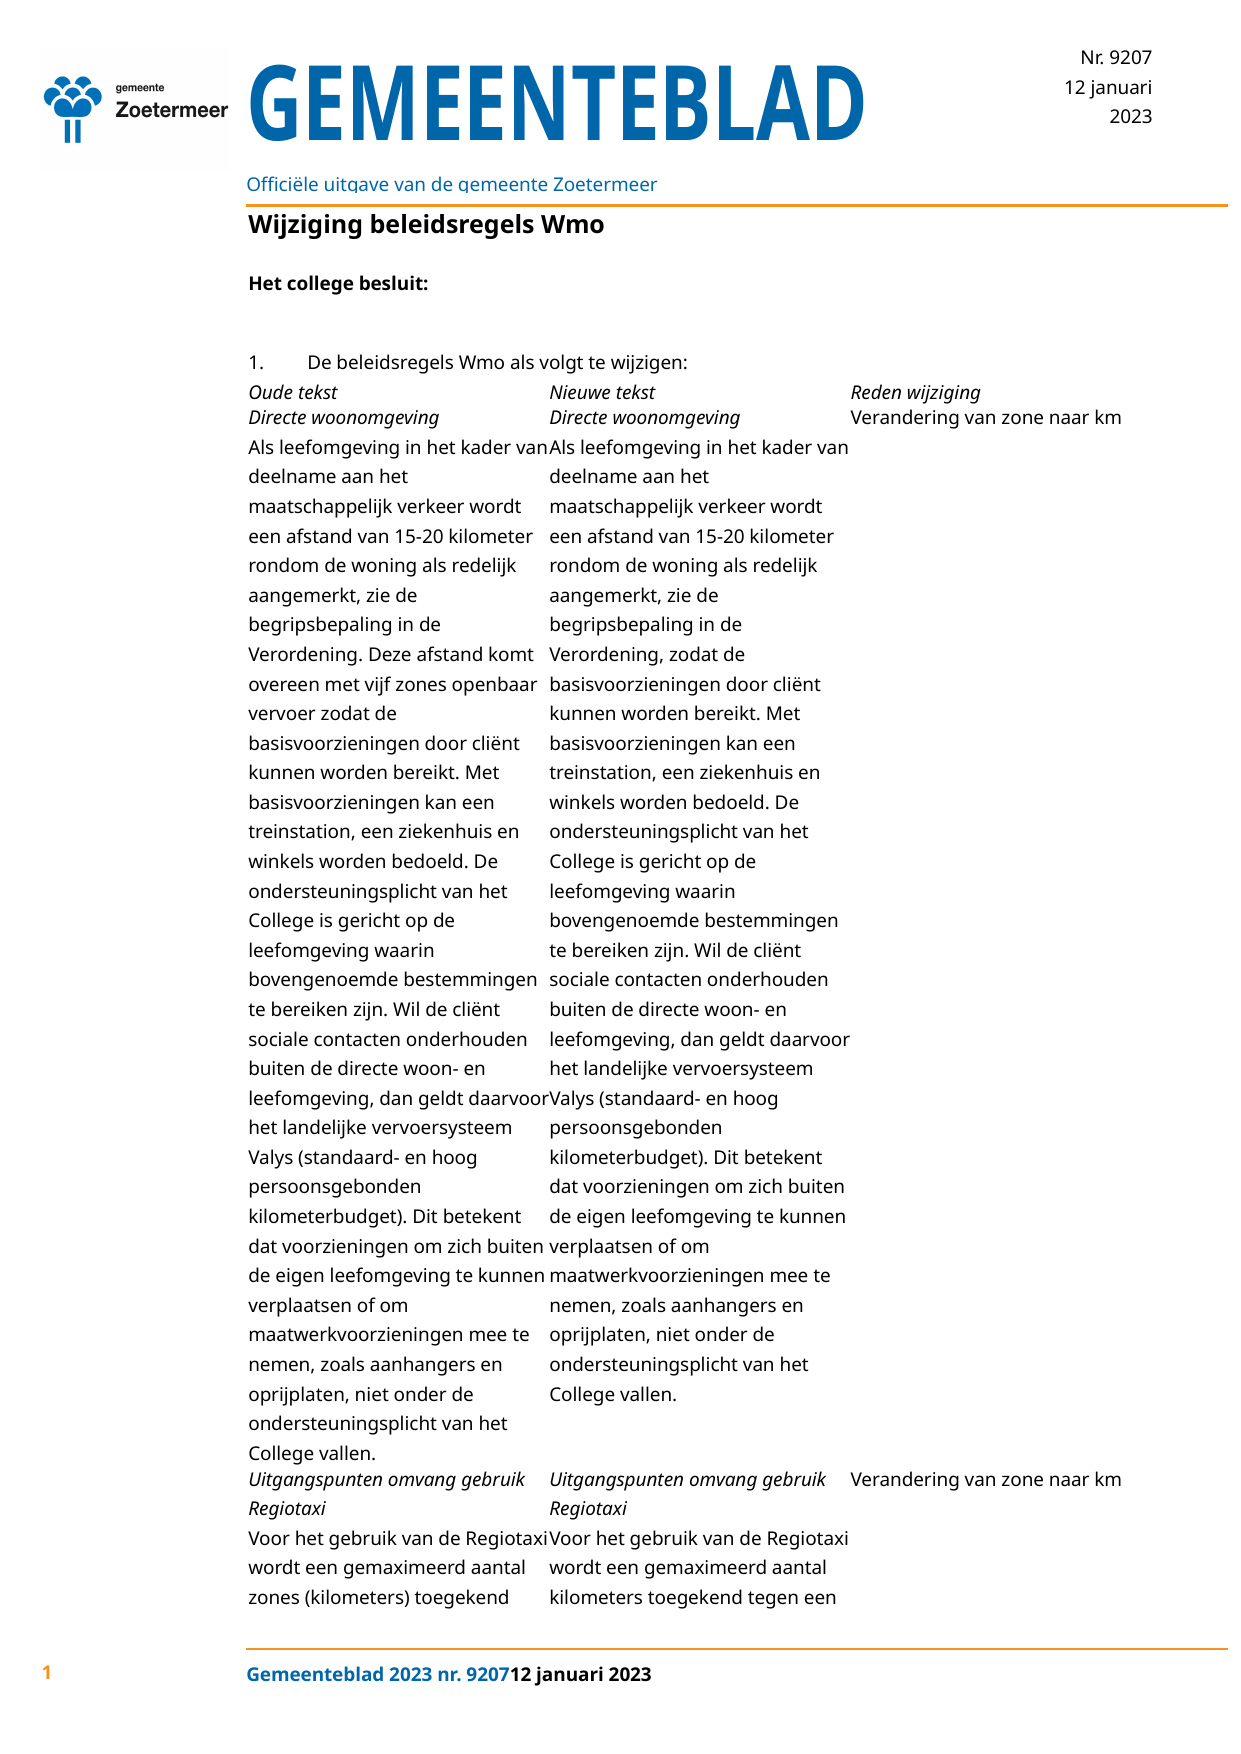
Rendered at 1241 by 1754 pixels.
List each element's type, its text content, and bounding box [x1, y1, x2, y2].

table_cell Verandering van zone naar km [850, 1466, 1152, 1610]
text Het college besluit: [248, 270, 1152, 296]
table_cell Verandering van zone naar km [850, 405, 1152, 1466]
table_cell Uitgangspunten omvang gebruik Regiotaxi Voor het gebruik van de Regiotaxi wordt een gemaximeerd aantal zones (kilometers) toegekend [248, 1466, 549, 1610]
table_cell Uitgangspunten omvang gebruik Regiotaxi Voor het gebruik van de Regiotaxi wordt een gemaximeerd aantal kilometers toegekend tegen een [549, 1466, 850, 1610]
table_header Nieuwe tekst [549, 379, 850, 404]
table_header Reden wijziging [850, 379, 1152, 404]
table_header Oude tekst [248, 379, 549, 404]
picture [41, 47, 231, 172]
text Wijziging beleidsregels Wmo [248, 207, 1152, 241]
list De beleidsregels Wmo als volgt te wijzigen: [248, 349, 1152, 375]
table_cell Directe woonomgeving Als leefomgeving in het kader van deelname aan het maatschappelijk verkeer wordt een afstand van 15-20 kilometer rondom de woning als redelijk aangemerkt, zie de begripsbepaling in de Verordening. Deze afstand komt overeen met vijf zones openbaar vervoer zodat de basisvoorzieningen door cliënt kunnen worden bereikt. Met basisvoorzieningen kan een treinstation, een ziekenhuis en winkels worden bedoeld. De ondersteuningsplicht van het College is gericht op de leefomgeving waarin bovengenoemde bestemmingen te bereiken zijn. Wil de cliënt sociale contacten onderhouden buiten de directe woon- en leefomgeving, dan geldt daarvoor het landelijke vervoersysteem Valys (standaard- en hoog persoonsgebonden kilometerbudget). Dit betekent dat voorzieningen om zich buiten de eigen leefomgeving te kunnen verplaatsen of om maatwerkvoorzieningen mee te nemen, zoals aanhangers en oprijplaten, niet onder de ondersteuningsplicht van het College vallen. [248, 405, 549, 1466]
table_cell Directe woonomgeving Als leefomgeving in het kader van deelname aan het maatschappelijk verkeer wordt een afstand van 15-20 kilometer rondom de woning als redelijk aangemerkt, zie de begripsbepaling in de Verordening, zodat de basisvoorzieningen door cliënt kunnen worden bereikt. Met basisvoorzieningen kan een treinstation, een ziekenhuis en winkels worden bedoeld. De ondersteuningsplicht van het College is gericht op de leefomgeving waarin bovengenoemde bestemmingen te bereiken zijn. Wil de cliënt sociale contacten onderhouden buiten de directe woon- en leefomgeving, dan geldt daarvoor het landelijke vervoersysteem Valys (standaard- en hoog persoonsgebonden kilometerbudget). Dit betekent dat voorzieningen om zich buiten de eigen leefomgeving te kunnen verplaatsen of om maatwerkvoorzieningen mee te nemen, zoals aanhangers en oprijplaten, niet onder de ondersteuningsplicht van het College vallen. [549, 405, 850, 1466]
